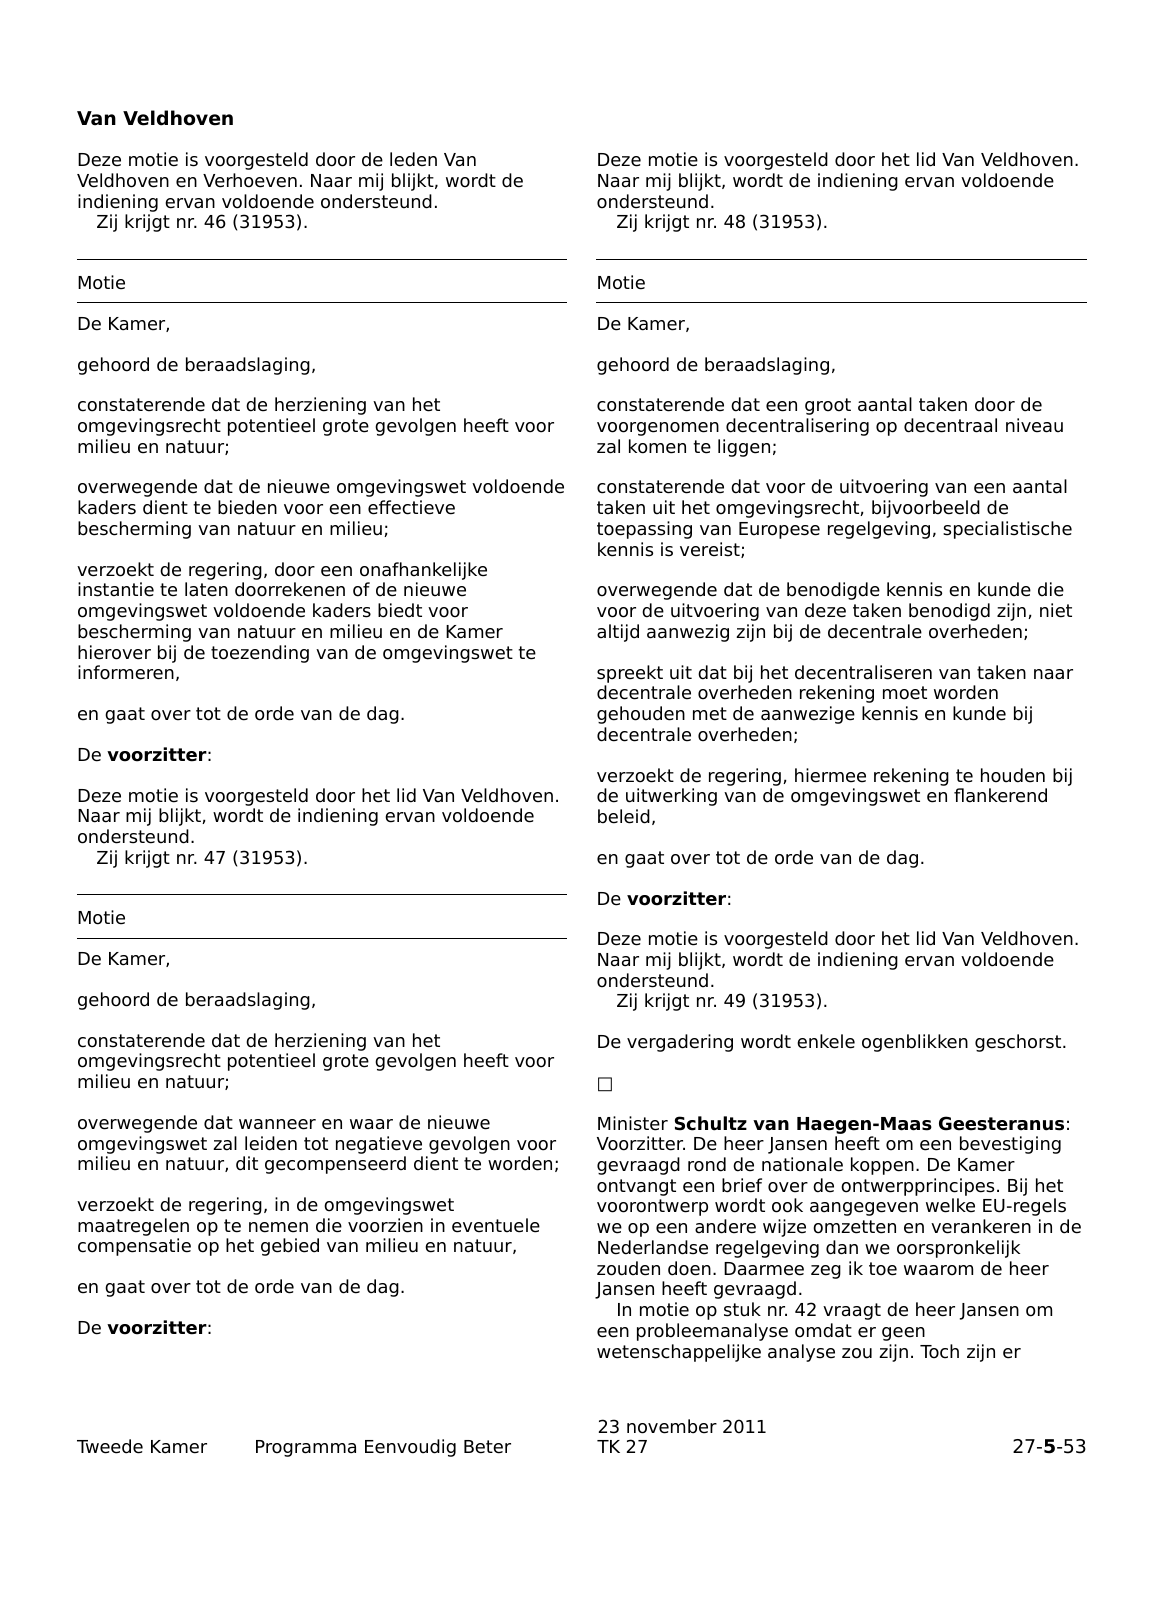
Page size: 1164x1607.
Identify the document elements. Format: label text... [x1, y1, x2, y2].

text overwegende dat de nieuwe omgevingswet voldoende kaders dient te bieden voor een effectieve bescherming van natuur en milieu; [77, 477, 567, 539]
text De vergadering wordt enkele ogenblikken geschorst. [596, 1032, 1087, 1053]
text De voorzitter: [77, 745, 567, 765]
text overwegende dat de benodigde kennis en kunde die voor de uitvoering van deze taken benodigd zijn, niet altijd aanwezig zijn bij de decentrale overheden; [596, 580, 1087, 642]
text De Kamer, [77, 314, 567, 334]
text constaterende dat voor de uitvoering van een aantal taken uit het omgevingsrecht, bijvoorbeeld de toepassing van Europese regelgeving, specialistische kennis is vereist; [596, 477, 1087, 560]
text verzoekt de regering, door een onafhankelijke instantie te laten doorrekenen of de nieuwe omgevingswet voldoende kaders biedt voor bescherming van natuur en milieu en de Kamer hierover bij de toezending van de omgevingswet te informeren, [77, 559, 567, 684]
text Minister Schultz van Haegen-Maas Geesteranus: [596, 1113, 1087, 1134]
text spreekt uit dat bij het decentraliseren van taken naar decentrale overheden rekening moet worden gehouden met de aanwezige kennis en kunde bij decentrale overheden; [596, 662, 1087, 745]
text De Kamer, [77, 949, 567, 970]
text Zij krijgt nr. 47 (31953). [77, 848, 567, 868]
text gehoord de beraadslaging, [596, 354, 1087, 375]
text Deze motie is voorgesteld door het lid Van Veldhoven. Naar mij blijkt, wordt de indiening ervan voldoende ondersteund. [596, 929, 1087, 991]
text gehoord de beraadslaging, [77, 354, 567, 375]
text De voorzitter: [77, 1318, 567, 1338]
text Motie [77, 908, 567, 929]
text overwegende dat wanneer en waar de nieuwe omgevingswet zal leiden tot negatieve gevolgen voor milieu en natuur, dit gecompenseerd dient te worden; [77, 1113, 567, 1175]
text constaterende dat een groot aantal taken door de voorgenomen decentralisering op decentraal niveau zal komen te liggen; [596, 395, 1087, 457]
text verzoekt de regering, in de omgevingswet maatregelen op te nemen die voorzien in eventuele compensatie op het gebied van milieu en natuur, [77, 1195, 567, 1257]
text Zij krijgt nr. 49 (31953). [596, 991, 1087, 1012]
text Motie [77, 273, 567, 294]
text De voorzitter: [596, 888, 1087, 909]
text Deze motie is voorgesteld door het lid Van Veldhoven. Naar mij blijkt, wordt de indiening ervan voldoende ondersteund. [596, 150, 1087, 212]
text verzoekt de regering, hiermee rekening te houden bij de uitwerking van de omgevingswet en flankerend beleid, [596, 765, 1087, 828]
text Zij krijgt nr. 48 (31953). [596, 212, 1087, 233]
text □ [596, 1073, 1087, 1093]
text Motie [596, 273, 1087, 294]
text gehoord de beraadslaging, [77, 990, 567, 1010]
text en gaat over tot de orde van de dag. [596, 848, 1087, 868]
text Deze motie is voorgesteld door het lid Van Veldhoven. Naar mij blijkt, wordt de indiening ervan voldoende ondersteund. [77, 785, 567, 848]
text Voorzitter. De heer Jansen heeft om een bevestiging gevraagd rond de nationale koppen. De Kamer ontvangt een brief over de ontwerpprincipes. Bij het voorontwerp wordt ook aangegeven welke EU-regels we op een andere wijze omzetten en verankeren in de Nederlandse regelgeving dan we oorspronkelijk zouden doen. Daarmee zeg ik toe waarom de heer Jansen heeft gevraagd. [596, 1134, 1087, 1300]
text Deze motie is voorgesteld door de leden Van Veldhoven en Verhoeven. Naar mij blijkt, wordt de indiening ervan voldoende ondersteund. [77, 150, 567, 212]
text De Kamer, [596, 314, 1087, 334]
text constaterende dat de herziening van het omgevingsrecht potentieel grote gevolgen heeft voor milieu en natuur; [77, 1030, 567, 1093]
text en gaat over tot de orde van de dag. [77, 704, 567, 725]
text In motie op stuk nr. 42 vraagt de heer Jansen om een probleemanalyse omdat er geen wetenschappelijke analyse zou zijn. Toch zijn er [596, 1300, 1087, 1362]
text Zij krijgt nr. 46 (31953). [77, 212, 567, 233]
text en gaat over tot de orde van de dag. [77, 1277, 567, 1298]
text constaterende dat de herziening van het omgevingsrecht potentieel grote gevolgen heeft voor milieu en natuur; [77, 395, 567, 457]
